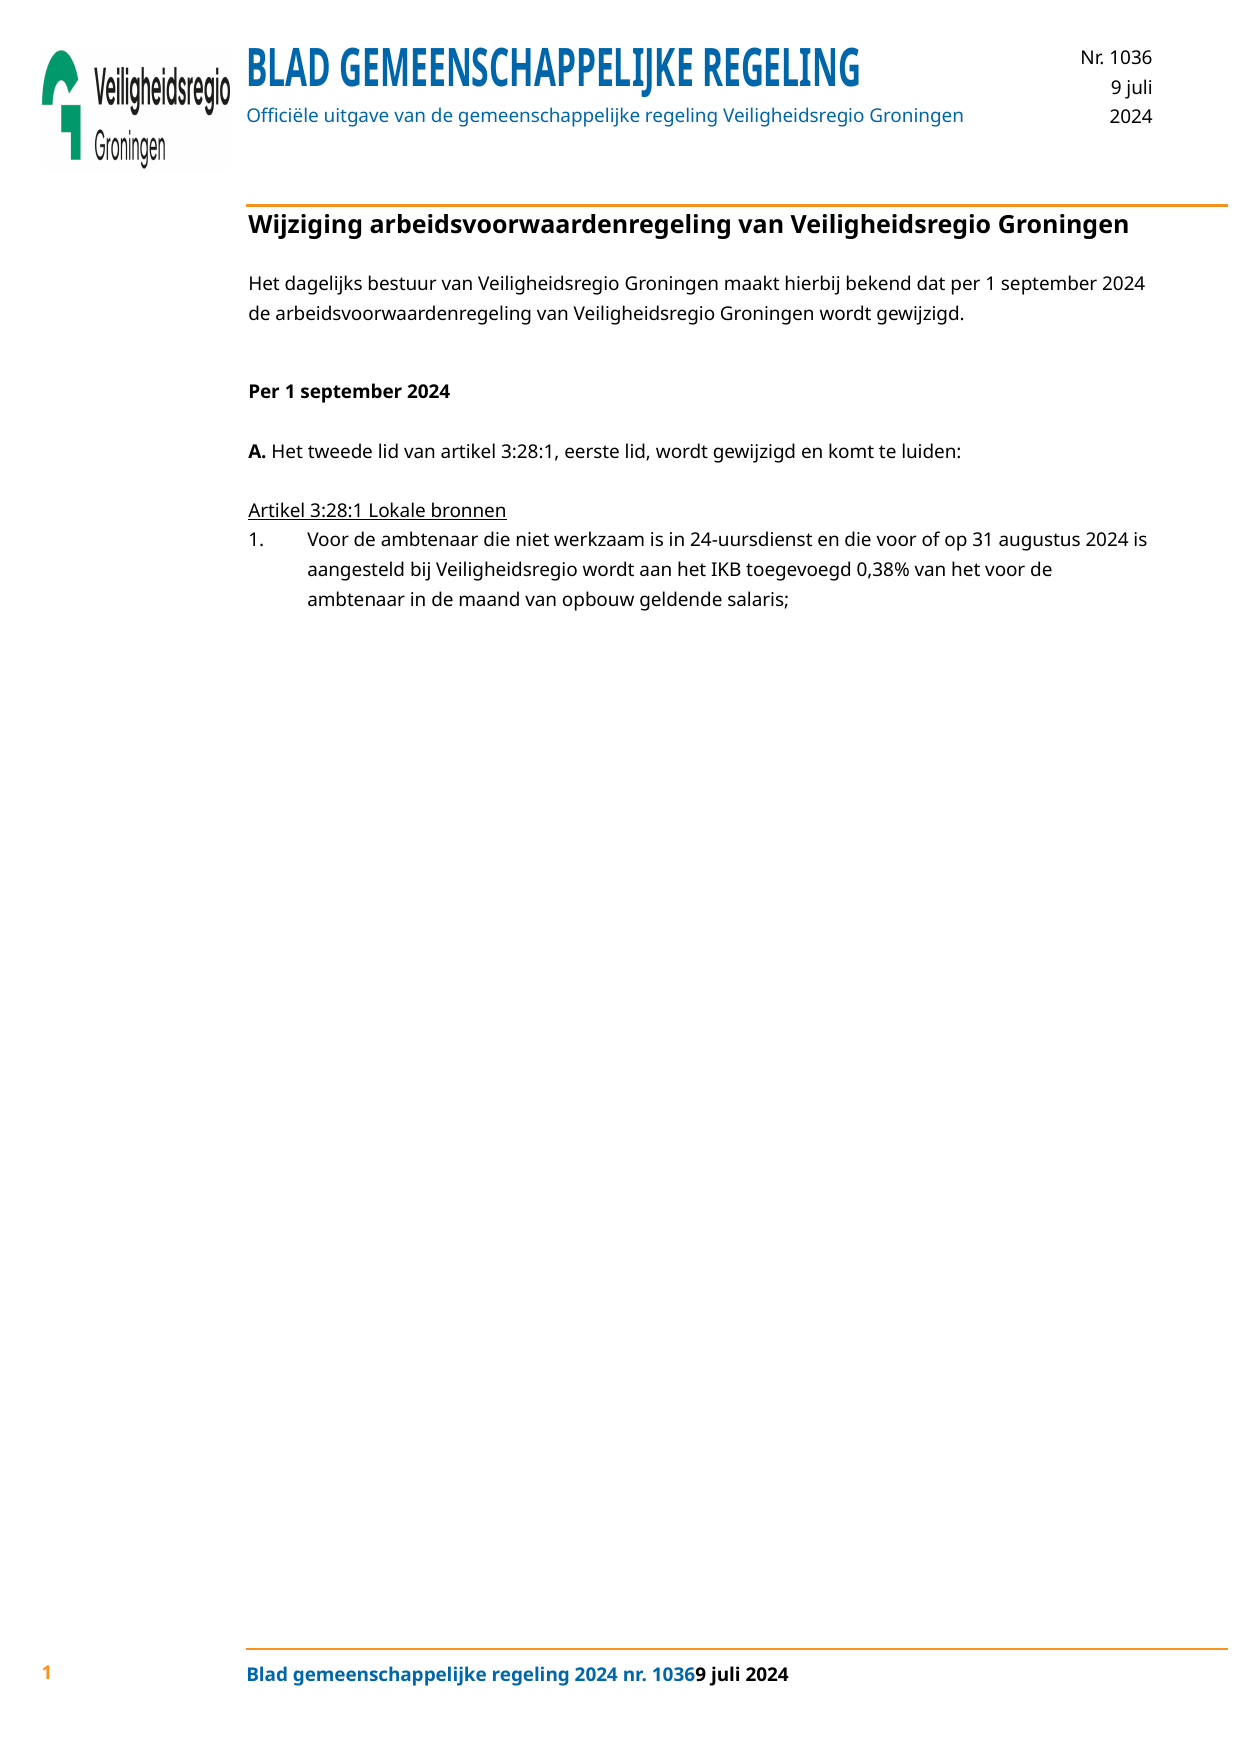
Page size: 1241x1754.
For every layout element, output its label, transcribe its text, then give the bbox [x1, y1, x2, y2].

picture [41, 47, 231, 172]
text Wijziging arbeidsvoorwaardenregeling van Veiligheidsregio Groningen [248, 207, 1152, 241]
list Voor de ambtenaar die niet werkzaam is in 24-uursdienst en die voor of op 31 augustus 2024 is aangesteld bij Veiligheidsregio wordt aan het IKB toegevoegd 0,38% van het voor de ambtenaar in de maand van opbouw geldende salaris; [248, 527, 1152, 612]
text A. Het tweede lid van artikel 3:28:1, eerste lid, wordt gewijzigd en komt te luiden: [248, 438, 1152, 464]
text Artikel 3:28:1 Lokale bronnen [248, 497, 1152, 523]
text Per 1 september 2024 [248, 379, 1152, 404]
text Het dagelijks bestuur van Veiligheidsregio Groningen maakt hierbij bekend dat per 1 september 2024 de arbeidsvoorwaardenregeling van Veiligheidsregio Groningen wordt gewijzigd. [248, 270, 1152, 326]
